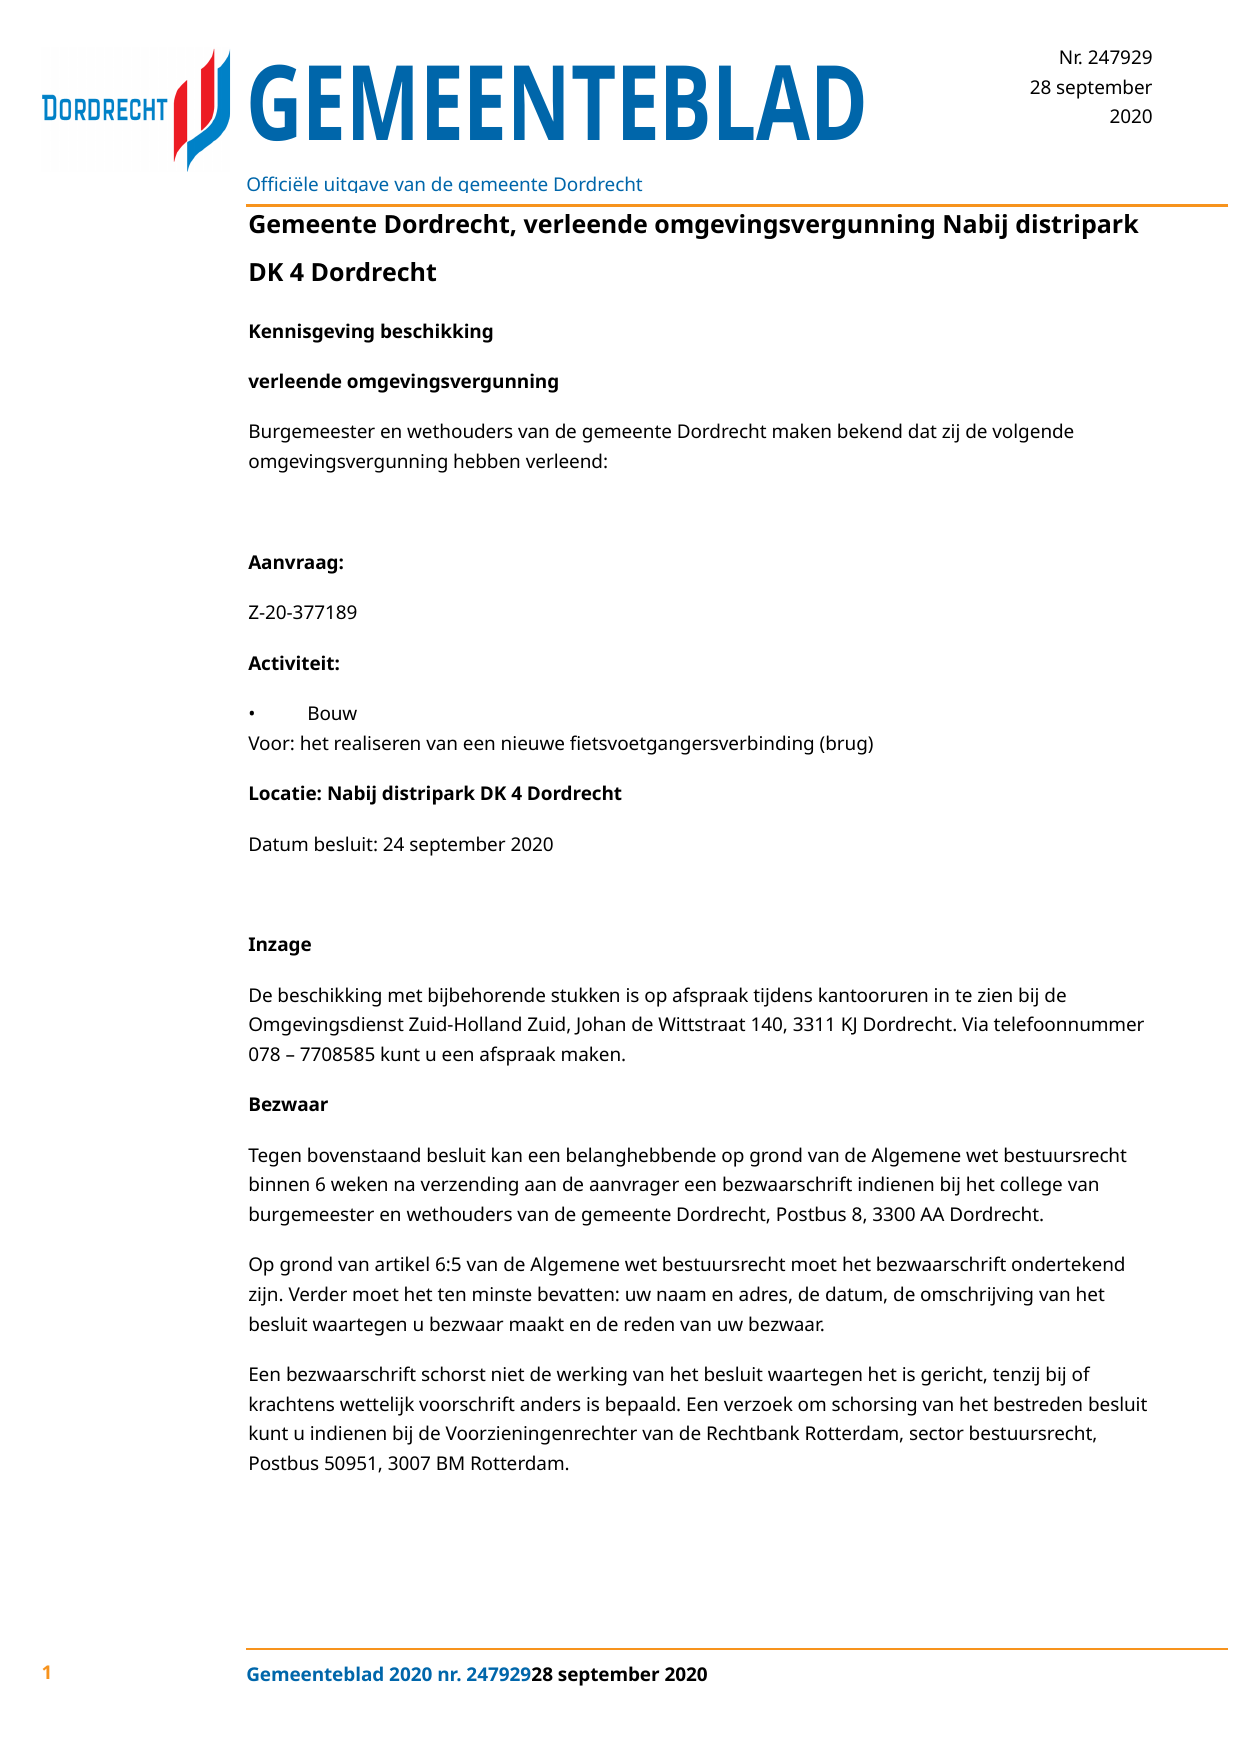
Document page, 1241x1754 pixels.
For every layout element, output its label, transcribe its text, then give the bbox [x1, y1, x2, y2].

text Gemeente Dordrecht, verleende omgevingsvergunning Nabij distripark DK 4 Dordrecht [248, 207, 1152, 288]
text Op grond van artikel 6:5 van de Algemene wet bestuursrecht moet het bezwaarschrift ondertekend zijn. Verder moet het ten minste bevatten: uw naam en adres, de datum, de omschrijving van het besluit waartegen u bezwaar maakt en de reden van uw bezwaar. [248, 1252, 1152, 1337]
list Bouw [248, 700, 1152, 726]
text Kennisgeving beschikking [248, 318, 1152, 344]
text Burgemeester en wethouders van de gemeente Dordrecht maken bekend dat zij de volgende omgevingsvergunning hebben verleend: [248, 419, 1152, 474]
text Inzage [248, 932, 1152, 957]
text Z-20-377189 [248, 599, 1152, 625]
text Bezwaar [248, 1092, 1152, 1117]
picture [41, 47, 231, 172]
text De beschikking met bijbehorende stukken is op afspraak tijdens kantooruren in te zien bij de Omgevingsdienst Zuid-Holland Zuid, Johan de Wittstraat 140, 3311 KJ Dordrecht. Via telefoonnummer 078 – 7708585 kunt u een afspraak maken. [248, 982, 1152, 1067]
text Tegen bovenstaand besluit kan een belanghebbende op grond van de Algemene wet bestuursrecht binnen 6 weken na verzending aan de aanvrager een bezwaarschrift indienen bij het college van burgemeester en wethouders van de gemeente Dordrecht, Postbus 8, 3300 AA Dordrecht. [248, 1142, 1152, 1227]
text Locatie: Nabij distripark DK 4 Dordrecht [248, 780, 1152, 806]
text verleende omgevingsvergunning [248, 368, 1152, 394]
text Datum besluit: 24 september 2020 [248, 831, 1152, 857]
text Activiteit: [248, 650, 1152, 676]
text Aanvraag: [248, 549, 1152, 575]
text Voor: het realiseren van een nieuwe fietsvoetgangersverbinding (brug) [248, 730, 1152, 756]
text Een bezwaarschrift schorst niet de werking van het besluit waartegen het is gericht, tenzij bij of krachtens wettelijk voorschrift anders is bepaald. Een verzoek om schorsing van het bestreden besluit kunt u indienen bij de Voorzieningenrechter van de Rechtbank Rotterdam, sector bestuursrecht, Postbus 50951, 3007 BM Rotterdam. [248, 1361, 1152, 1476]
